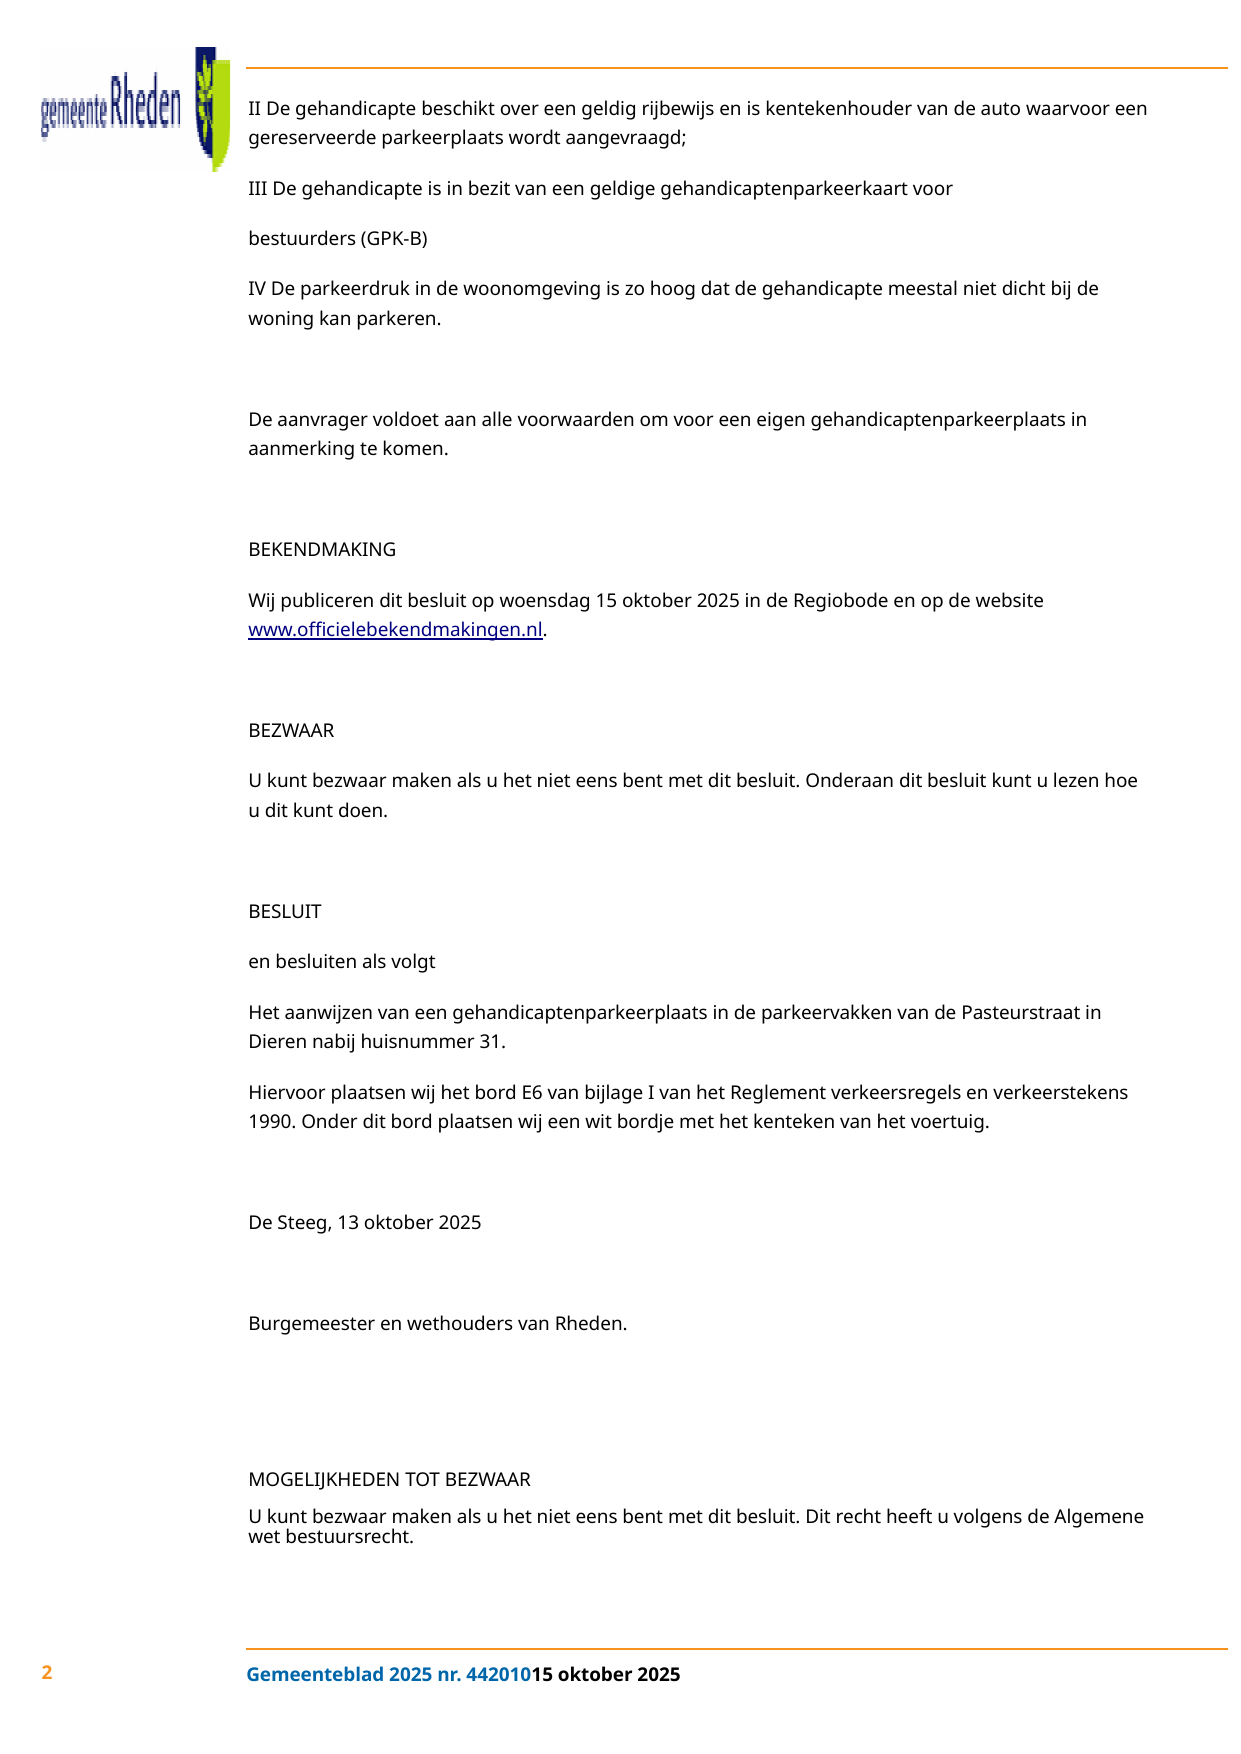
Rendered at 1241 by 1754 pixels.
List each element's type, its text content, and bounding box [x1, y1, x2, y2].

picture [41, 47, 231, 172]
text U kunt bezwaar maken als u het niet eens bent met dit besluit. Dit recht heeft u volgens de Algemene wet bestuursrecht. [248, 1508, 1152, 1547]
text Wij publiceren dit besluit op woensdag 15 oktober 2025 in de Regiobode en op de website www.officielebekendmakingen.nl. [248, 587, 1152, 642]
text III De gehandicapte is in bezit van een geldige gehandicaptenparkeerkaart voor [248, 175, 1152, 201]
text BESLUIT [248, 898, 1152, 924]
text Burgemeester en wethouders van Rheden. [248, 1310, 1152, 1336]
text Hiervoor plaatsen wij het bord E6 van bijlage I van het Reglement verkeersregels en verkeerstekens 1990. Onder dit bord plaatsen wij een wit bordje met het kenteken van het voertuig. [248, 1079, 1152, 1134]
text BEZWAAR [248, 717, 1152, 743]
text Het aanwijzen van een gehandicaptenparkeerplaats in de parkeervakken van de Pasteurstraat in Dieren nabij huisnummer 31. [248, 999, 1152, 1054]
text MOGELIJKHEDEN TOT BEZWAAR [248, 1471, 1152, 1491]
text BEKENDMAKING [248, 536, 1152, 562]
text II De gehandicapte beschikt over een geldig rijbewijs en is kentekenhouder van de auto waarvoor een gereserveerde parkeerplaats wordt aangevraagd; [248, 95, 1152, 150]
text De aanvrager voldoet aan alle voorwaarden om voor een eigen gehandicaptenparkeerplaats in aanmerking te komen. [248, 406, 1152, 461]
text IV De parkeerdruk in de woonomgeving is zo hoog dat de gehandicapte meestal niet dicht bij de woning kan parkeren. [248, 276, 1152, 331]
text en besluiten als volgt [248, 948, 1152, 974]
text De Steeg, 13 oktober 2025 [248, 1209, 1152, 1235]
text bestuurders (GPK-B) [248, 225, 1152, 251]
text U kunt bezwaar maken als u het niet eens bent met dit besluit. Onderaan dit besluit kunt u lezen hoe u dit kunt doen. [248, 768, 1152, 823]
